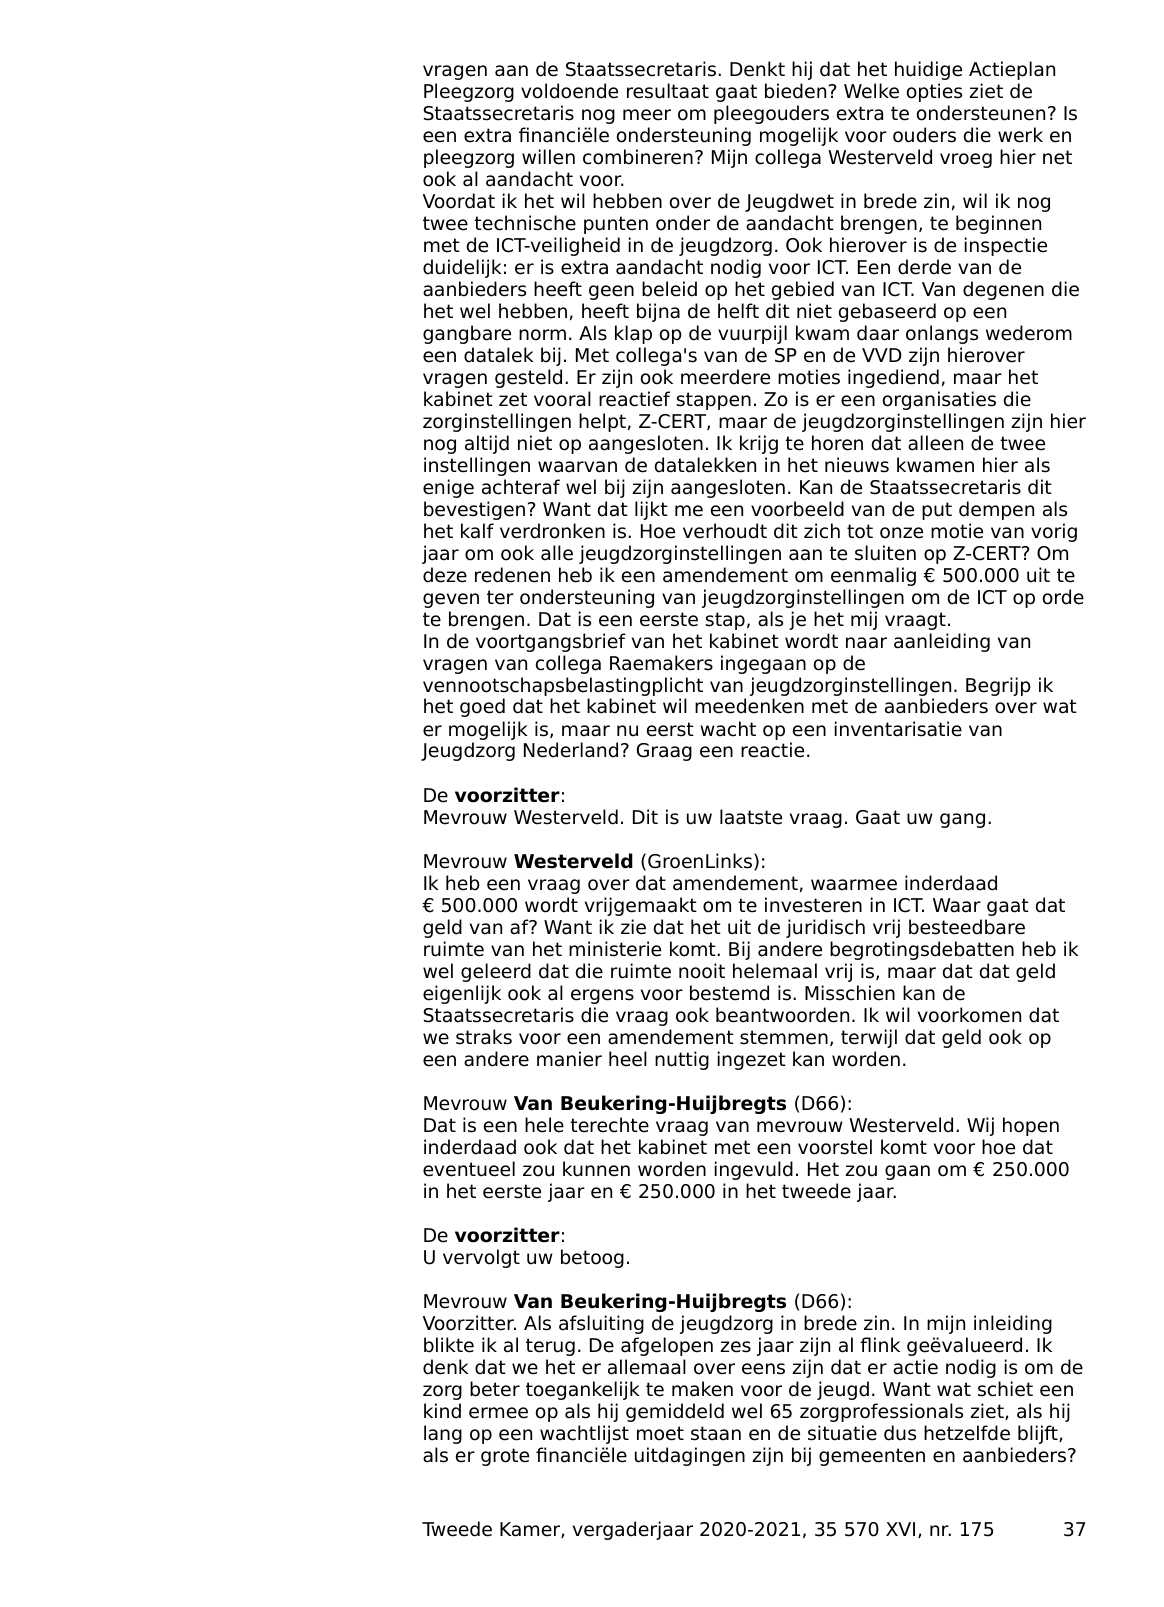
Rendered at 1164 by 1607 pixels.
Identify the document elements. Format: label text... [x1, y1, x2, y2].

text Dat is een hele terechte vraag van mevrouw Westerveld. Wij hopen inderdaad ook dat het kabinet met een voorstel komt voor hoe dat eventueel zou kunnen worden ingevuld. Het zou gaan om € 250.000 in het eerste jaar en € 250.000 in het tweede jaar. [422, 1115, 1087, 1203]
text Mevrouw Westerveld (GroenLinks): [422, 851, 1087, 873]
text vragen aan de Staatssecretaris. Denkt hij dat het huidige Actieplan Pleegzorg voldoende resultaat gaat bieden? Welke opties ziet de Staatssecretaris nog meer om pleegouders extra te ondersteunen? Is een extra financiële ondersteuning mogelijk voor ouders die werk en pleegzorg willen combineren? Mijn collega Westerveld vroeg hier net ook al aandacht voor. [422, 59, 1087, 191]
text Ik heb een vraag over dat amendement, waarmee inderdaad € 500.000 wordt vrijgemaakt om te investeren in ICT. Waar gaat dat geld van af? Want ik zie dat het uit de juridisch vrij besteedbare ruimte van het ministerie komt. Bij andere begrotingsdebatten heb ik wel geleerd dat die ruimte nooit helemaal vrij is, maar dat dat geld eigenlijk ook al ergens voor bestemd is. Misschien kan de Staatssecretaris die vraag ook beantwoorden. Ik wil voorkomen dat we straks voor een amendement stemmen, terwijl dat geld ook op een andere manier heel nuttig ingezet kan worden. [422, 873, 1087, 1071]
text Mevrouw Van Beukering-Huijbregts (D66): [422, 1093, 1087, 1115]
text Mevrouw Van Beukering-Huijbregts (D66): [422, 1291, 1087, 1313]
text De voorzitter: [422, 1225, 1087, 1247]
text De voorzitter: [422, 784, 1087, 807]
text Voorzitter. Als afsluiting de jeugdzorg in brede zin. In mijn inleiding blikte ik al terug. De afgelopen zes jaar zijn al flink geëvalueerd. Ik denk dat we het er allemaal over eens zijn dat er actie nodig is om de zorg beter toegankelijk te maken voor de jeugd. Want wat schiet een kind ermee op als hij gemiddeld wel 65 zorgprofessionals ziet, als hij lang op een wachtlijst moet staan en de situatie dus hetzelfde blijft, als er grote financiële uitdagingen zijn bij gemeenten en aanbieders? [422, 1313, 1087, 1467]
text U vervolgt uw betoog. [422, 1247, 1087, 1269]
text Voordat ik het wil hebben over de Jeugdwet in brede zin, wil ik nog twee technische punten onder de aandacht brengen, te beginnen met de ICT-veiligheid in de jeugdzorg. Ook hierover is de inspectie duidelijk: er is extra aandacht nodig voor ICT. Een derde van de aanbieders heeft geen beleid op het gebied van ICT. Van degenen die het wel hebben, heeft bijna de helft dit niet gebaseerd op een gangbare norm. Als klap op de vuurpijl kwam daar onlangs wederom een datalek bij. Met collega's van de SP en de VVD zijn hierover vragen gesteld. Er zijn ook meerdere moties ingediend, maar het kabinet zet vooral reactief stappen. Zo is er een organisaties die zorginstellingen helpt, Z-CERT, maar de jeugdzorginstellingen zijn hier nog altijd niet op aangesloten. Ik krijg te horen dat alleen de twee instellingen waarvan de datalekken in het nieuws kwamen hier als enige achteraf wel bij zijn aangesloten. Kan de Staatssecretaris dit bevestigen? Want dat lijkt me een voorbeeld van de put dempen als het kalf verdronken is. Hoe verhoudt dit zich tot onze motie van vorig jaar om ook alle jeugdzorginstellingen aan te sluiten op Z-CERT? Om deze redenen heb ik een amendement om eenmalig € 500.000 uit te geven ter ondersteuning van jeugdzorginstellingen om de ICT op orde te brengen. Dat is een eerste stap, als je het mij vraagt. [422, 191, 1087, 631]
text Mevrouw Westerveld. Dit is uw laatste vraag. Gaat uw gang. [422, 807, 1087, 828]
text In de voortgangsbrief van het kabinet wordt naar aanleiding van vragen van collega Raemakers ingegaan op de vennootschapsbelastingplicht van jeugdzorginstellingen. Begrijp ik het goed dat het kabinet wil meedenken met de aanbieders over wat er mogelijk is, maar nu eerst wacht op een inventarisatie van Jeugdzorg Nederland? Graag een reactie. [422, 631, 1087, 762]
